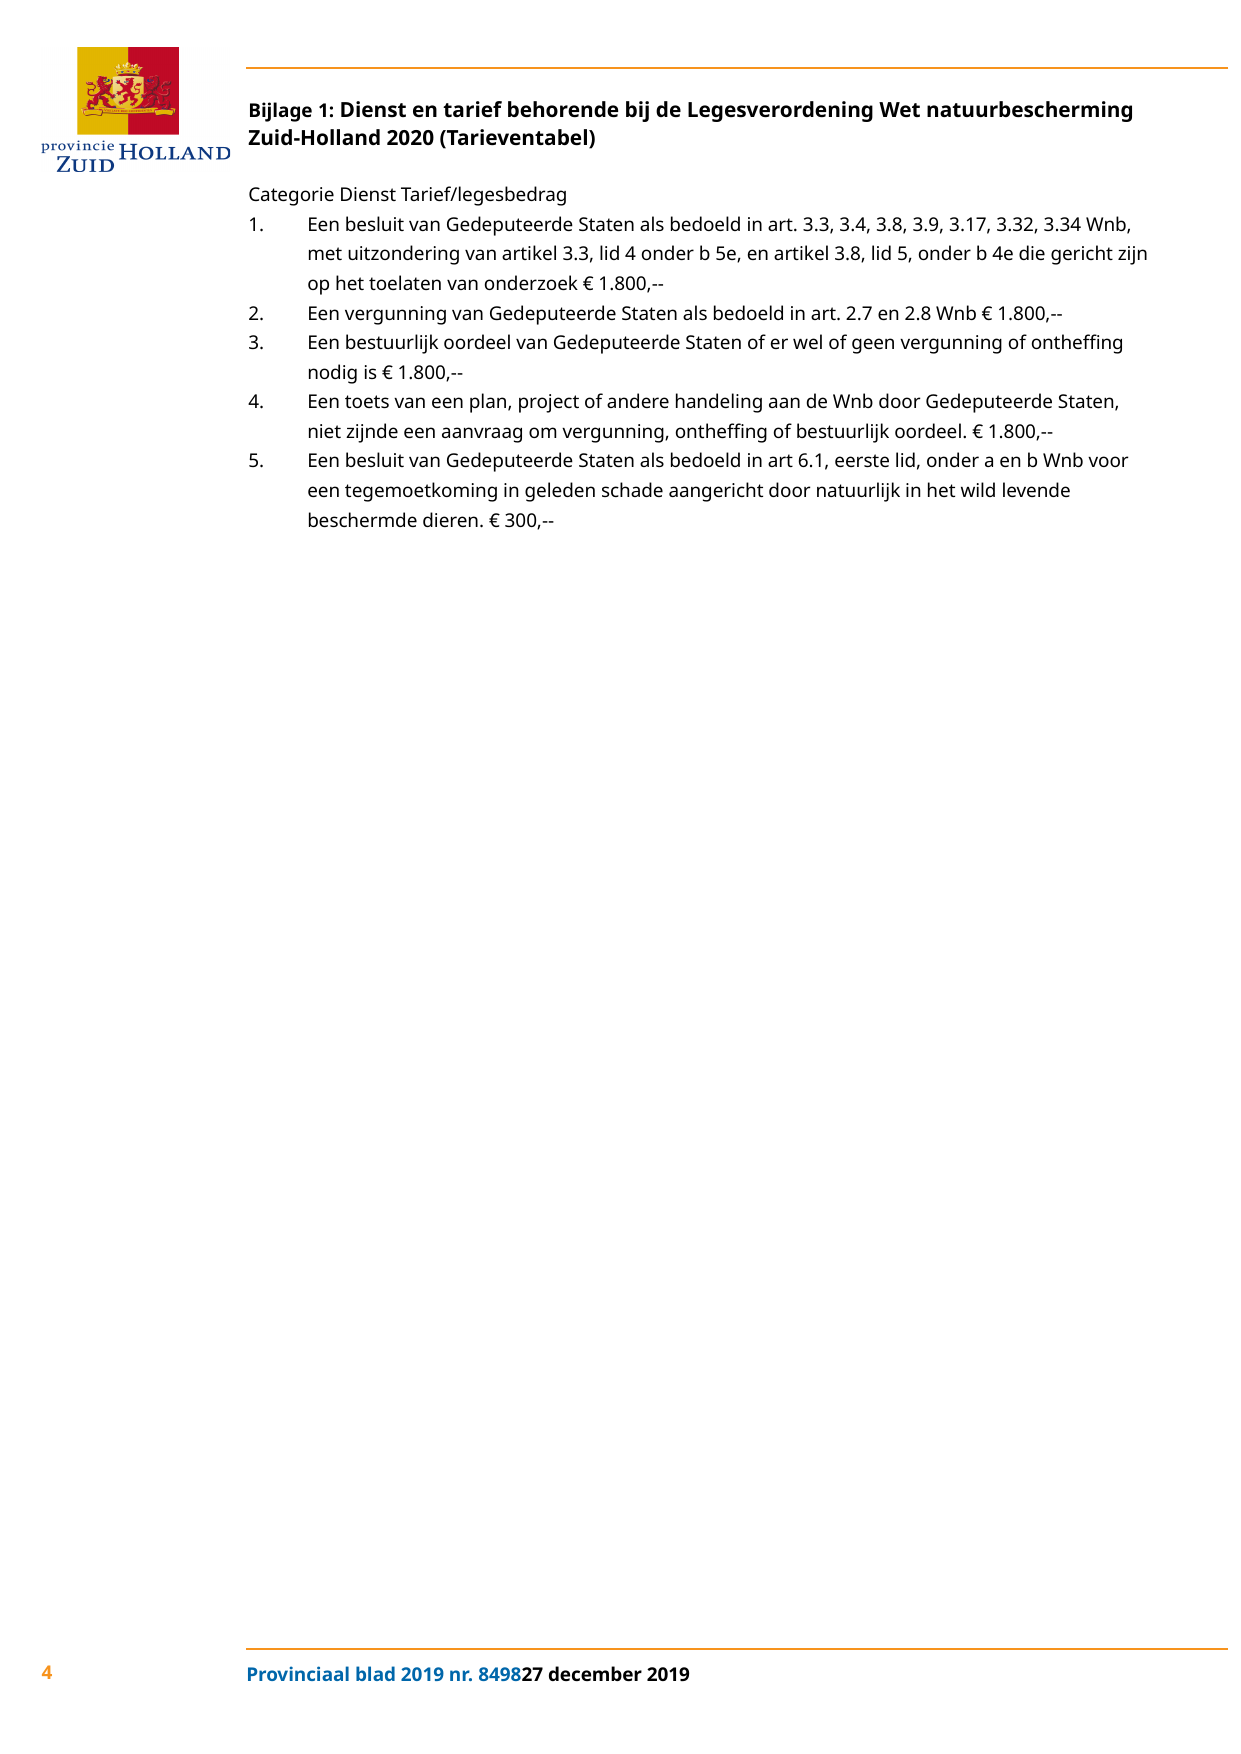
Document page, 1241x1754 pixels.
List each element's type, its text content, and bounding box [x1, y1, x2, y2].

list Een toets van een plan, project of andere handeling aan de Wnb door Gedeputeerde Staten, niet zijnde een aanvraag om vergunning, ontheffing of bestuurlijk oordeel. € 1.800,-- [248, 388, 1152, 444]
text Bijlage 1: Dienst en tarief behorende bij de Legesverordening Wet natuurbescherming Zuid-Holland 2020 (Tarieventabel) [248, 95, 1152, 152]
text Categorie Dienst Tarief/legesbedrag [248, 181, 1152, 207]
list Een bestuurlijk oordeel van Gedeputeerde Staten of er wel of geen vergunning of ontheffing nodig is € 1.800,-- [248, 329, 1152, 384]
list Een besluit van Gedeputeerde Staten als bedoeld in art. 3.3, 3.4, 3.8, 3.9, 3.17, 3.32, 3.34 Wnb, met uitzondering van artikel 3.3, lid 4 onder b 5e, en artikel 3.8, lid 5, onder b 4e die gericht zijn op het toelaten van onderzoek € 1.800,-- [248, 211, 1152, 296]
picture [41, 47, 231, 172]
list Een besluit van Gedeputeerde Staten als bedoeld in art 6.1, eerste lid, onder a en b Wnb voor een tegemoetkoming in geleden schade aangericht door natuurlijk in het wild levende beschermde dieren. € 300,-- [248, 448, 1152, 532]
list Een vergunning van Gedeputeerde Staten als bedoeld in art. 2.7 en 2.8 Wnb € 1.800,-- [248, 300, 1152, 325]
